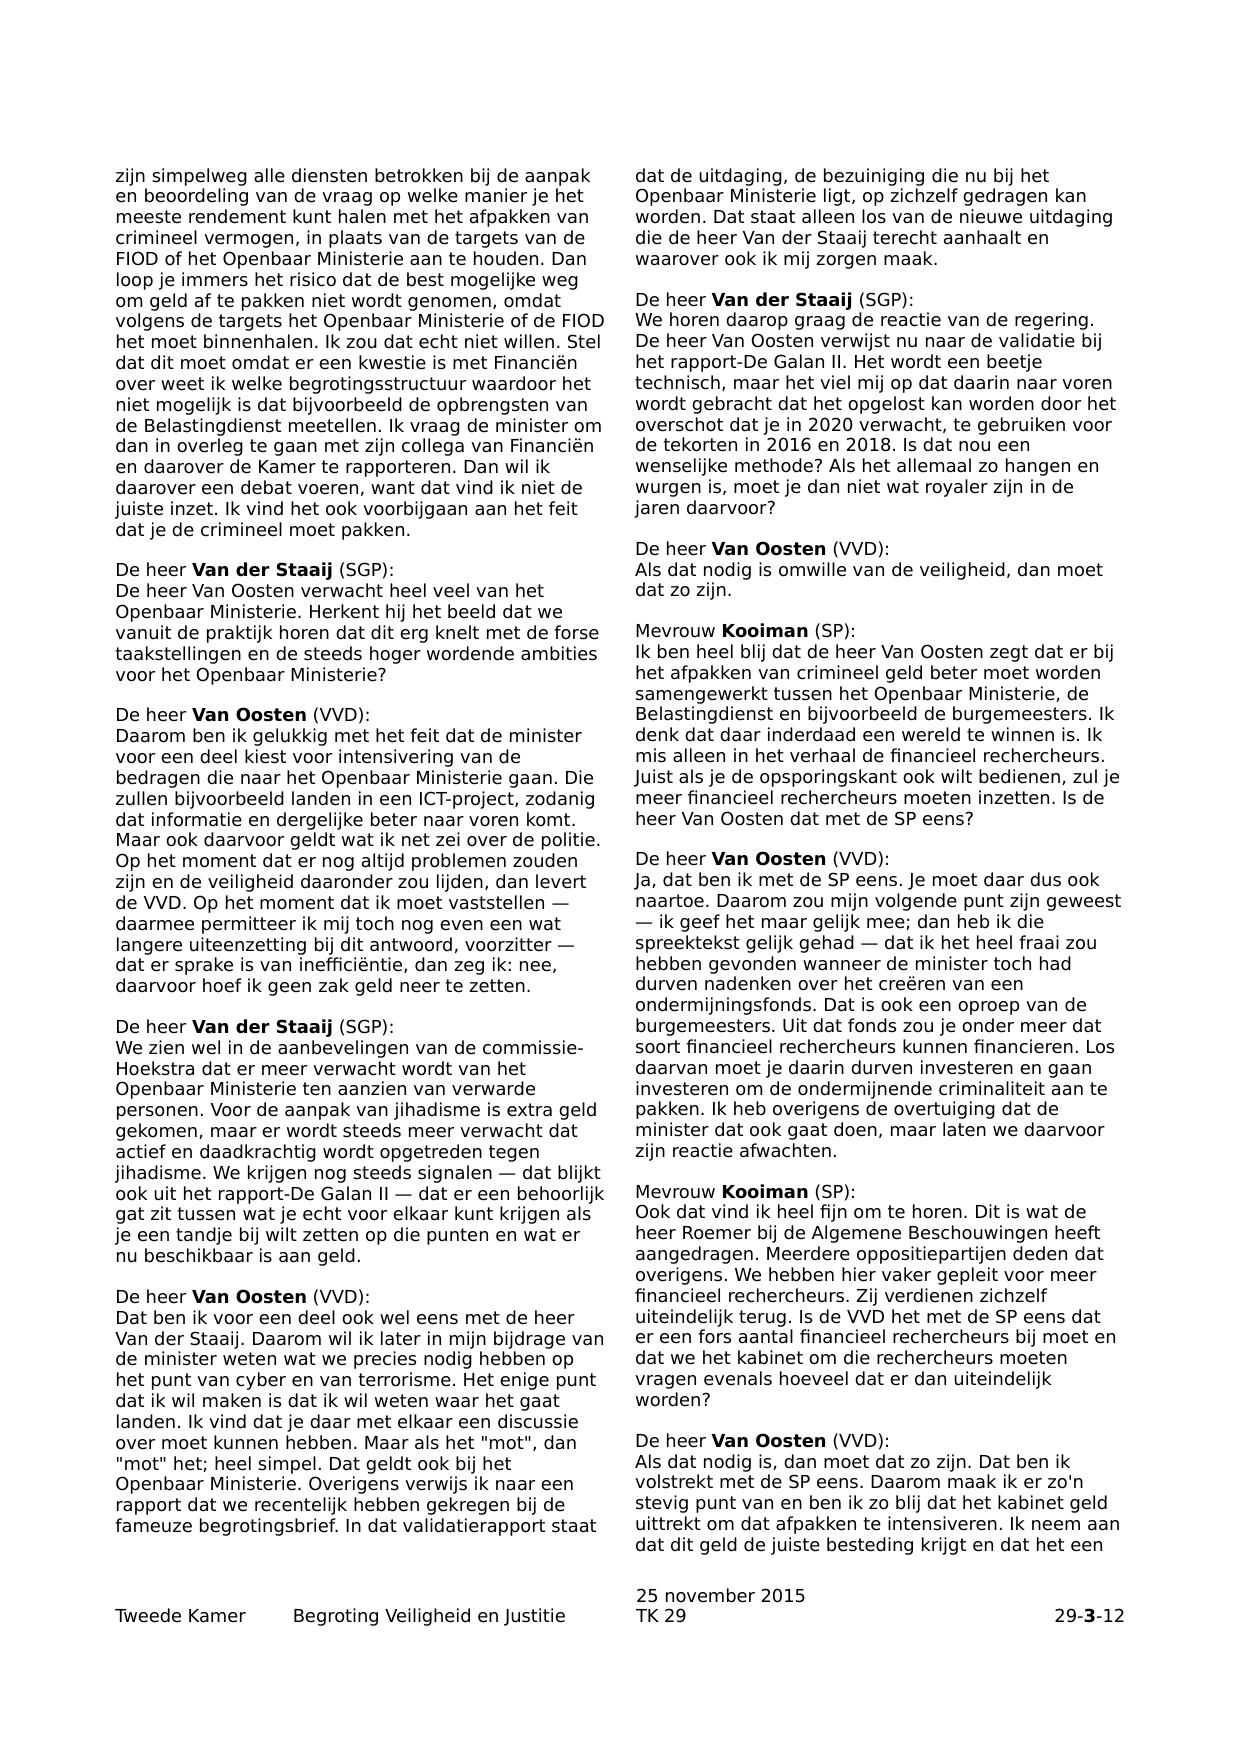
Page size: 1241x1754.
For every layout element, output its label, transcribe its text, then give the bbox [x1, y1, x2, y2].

text zijn simpelweg alle diensten betrokken bij de aanpak en beoordeling van de vraag op welke manier je het meeste rendement kunt halen met het afpakken van crimineel vermogen, in plaats van de targets van de FIOD of het Openbaar Ministerie aan te houden. Dan loop je immers het risico dat de best mogelijke weg om geld af te pakken niet wordt genomen, omdat volgens de targets het Openbaar Ministerie of de FIOD het moet binnenhalen. Ik zou dat echt niet willen. Stel dat dit moet omdat er een kwestie is met Financiën over weet ik welke begrotingsstructuur waardoor het niet mogelijk is dat bijvoorbeeld de opbrengsten van de Belastingdienst meetellen. Ik vraag de minister om dan in overleg te gaan met zijn collega van Financiën en daarover de Kamer te rapporteren. Dan wil ik daarover een debat voeren, want dat vind ik niet de juiste inzet. Ik vind het ook voorbijgaan aan het feit dat je de crimineel moet pakken. [115, 165, 605, 540]
text De heer Van der Staaij (SGP): [115, 1017, 605, 1037]
text De heer Van der Staaij (SGP): [635, 289, 1125, 310]
text De heer Van Oosten (VVD): [635, 849, 1125, 870]
text De heer Van Oosten (VVD): [635, 538, 1125, 559]
text De heer Van Oosten (VVD): [115, 1287, 605, 1307]
text Mevrouw Kooiman (SP): [635, 621, 1125, 642]
text Dat ben ik voor een deel ook wel eens met de heer Van der Staaij. Daarom wil ik later in mijn bijdrage van de minister weten wat we precies nodig hebben op het punt van cyber en van terrorisme. Het enige punt dat ik wil maken is dat ik wil weten waar het gaat landen. Ik vind dat je daar met elkaar een discussie over moet kunnen hebben. Maar als het "mot", dan "mot" het; heel simpel. Dat geldt ook bij het Openbaar Ministerie. Overigens verwijs ik naar een rapport dat we recentelijk hebben gekregen bij de fameuze begrotingsbrief. In dat validatierapport staat [115, 1307, 605, 1537]
text Als dat nodig is omwille van de veiligheid, dan moet dat zo zijn. [635, 559, 1125, 601]
text Ik ben heel blij dat de heer Van Oosten zegt dat er bij het afpakken van crimineel geld beter moet worden samengewerkt tussen het Openbaar Ministerie, de Belastingdienst en bijvoorbeeld de burgemeesters. Ik denk dat daar inderdaad een wereld te winnen is. Ik mis alleen in het verhaal de financieel rechercheurs. Juist als je de opsporingskant ook wilt bedienen, zul je meer financieel rechercheurs moeten inzetten. Is de heer Van Oosten dat met de SP eens? [635, 642, 1125, 829]
text We zien wel in de aanbevelingen van de commissie-Hoekstra dat er meer verwacht wordt van het Openbaar Ministerie ten aanzien van verwarde personen. Voor de aanpak van jihadisme is extra geld gekomen, maar er wordt steeds meer verwacht dat actief en daadkrachtig wordt opgetreden tegen jihadisme. We krijgen nog steeds signalen — dat blijkt ook uit het rapport-De Galan II — dat er een behoorlijk gat zit tussen wat je echt voor elkaar kunt krijgen als je een tandje bij wilt zetten op die punten en wat er nu beschikbaar is aan geld. [115, 1037, 605, 1267]
text De heer Van Oosten (VVD): [115, 705, 605, 726]
text Daarom ben ik gelukkig met het feit dat de minister voor een deel kiest voor intensivering van de bedragen die naar het Openbaar Ministerie gaan. Die zullen bijvoorbeeld landen in een ICT-project, zodanig dat informatie en dergelijke beter naar voren komt. Maar ook daarvoor geldt wat ik net zei over de politie. Op het moment dat er nog altijd problemen zouden zijn en de veiligheid daaronder zou lijden, dan levert de VVD. Op het moment dat ik moet vaststellen — daarmee permitteer ik mij toch nog even een wat langere uiteenzetting bij dit antwoord, voorzitter — dat er sprake is van inefficiëntie, dan zeg ik: nee, daarvoor hoef ik geen zak geld neer te zetten. [115, 726, 605, 997]
text We horen daarop graag de reactie van de regering. De heer Van Oosten verwijst nu naar de validatie bij het rapport-De Galan II. Het wordt een beetje technisch, maar het viel mij op dat daarin naar voren wordt gebracht dat het opgelost kan worden door het overschot dat je in 2020 verwacht, te gebruiken voor de tekorten in 2016 en 2018. Is dat nou een wenselijke methode? Als het allemaal zo hangen en wurgen is, moet je dan niet wat royaler zijn in de jaren daarvoor? [635, 310, 1125, 518]
text De heer Van Oosten (VVD): [635, 1431, 1125, 1451]
text Mevrouw Kooiman (SP): [635, 1182, 1125, 1202]
text Ook dat vind ik heel fijn om te horen. Dit is wat de heer Roemer bij de Algemene Beschouwingen heeft aangedragen. Meerdere oppositiepartijen deden dat overigens. We hebben hier vaker gepleit voor meer financieel rechercheurs. Zij verdienen zichzelf uiteindelijk terug. Is de VVD het met de SP eens dat er een fors aantal financieel rechercheurs bij moet en dat we het kabinet om die rechercheurs moeten vragen evenals hoeveel dat er dan uiteindelijk worden? [635, 1202, 1125, 1411]
text De heer Van Oosten verwacht heel veel van het Openbaar Ministerie. Herkent hij het beeld dat we vanuit de praktijk horen dat dit erg knelt met de forse taakstellingen en de steeds hoger wordende ambities voor het Openbaar Ministerie? [115, 581, 605, 685]
text Ja, dat ben ik met de SP eens. Je moet daar dus ook naartoe. Daarom zou mijn volgende punt zijn geweest — ik geef het maar gelijk mee; dan heb ik die spreektekst gelijk gehad — dat ik het heel fraai zou hebben gevonden wanneer de minister toch had durven nadenken over het creëren van een ondermijningsfonds. Dat is ook een oproep van de burgemeesters. Uit dat fonds zou je onder meer dat soort financieel rechercheurs kunnen financieren. Los daarvan moet je daarin durven investeren en gaan investeren om de ondermijnende criminaliteit aan te pakken. Ik heb overigens de overtuiging dat de minister dat ook gaat doen, maar laten we daarvoor zijn reactie afwachten. [635, 870, 1125, 1162]
text dat de uitdaging, de bezuiniging die nu bij het Openbaar Ministerie ligt, op zichzelf gedragen kan worden. Dat staat alleen los van de nieuwe uitdaging die de heer Van der Staaij terecht aanhaalt en waarover ook ik mij zorgen maak. [635, 165, 1125, 269]
text De heer Van der Staaij (SGP): [115, 560, 605, 581]
text Als dat nodig is, dan moet dat zo zijn. Dat ben ik volstrekt met de SP eens. Daarom maak ik er zo'n stevig punt van en ben ik zo blij dat het kabinet geld uittrekt om dat afpakken te intensiveren. Ik neem aan dat dit geld de juiste besteding krijgt en dat het een [635, 1451, 1125, 1556]
